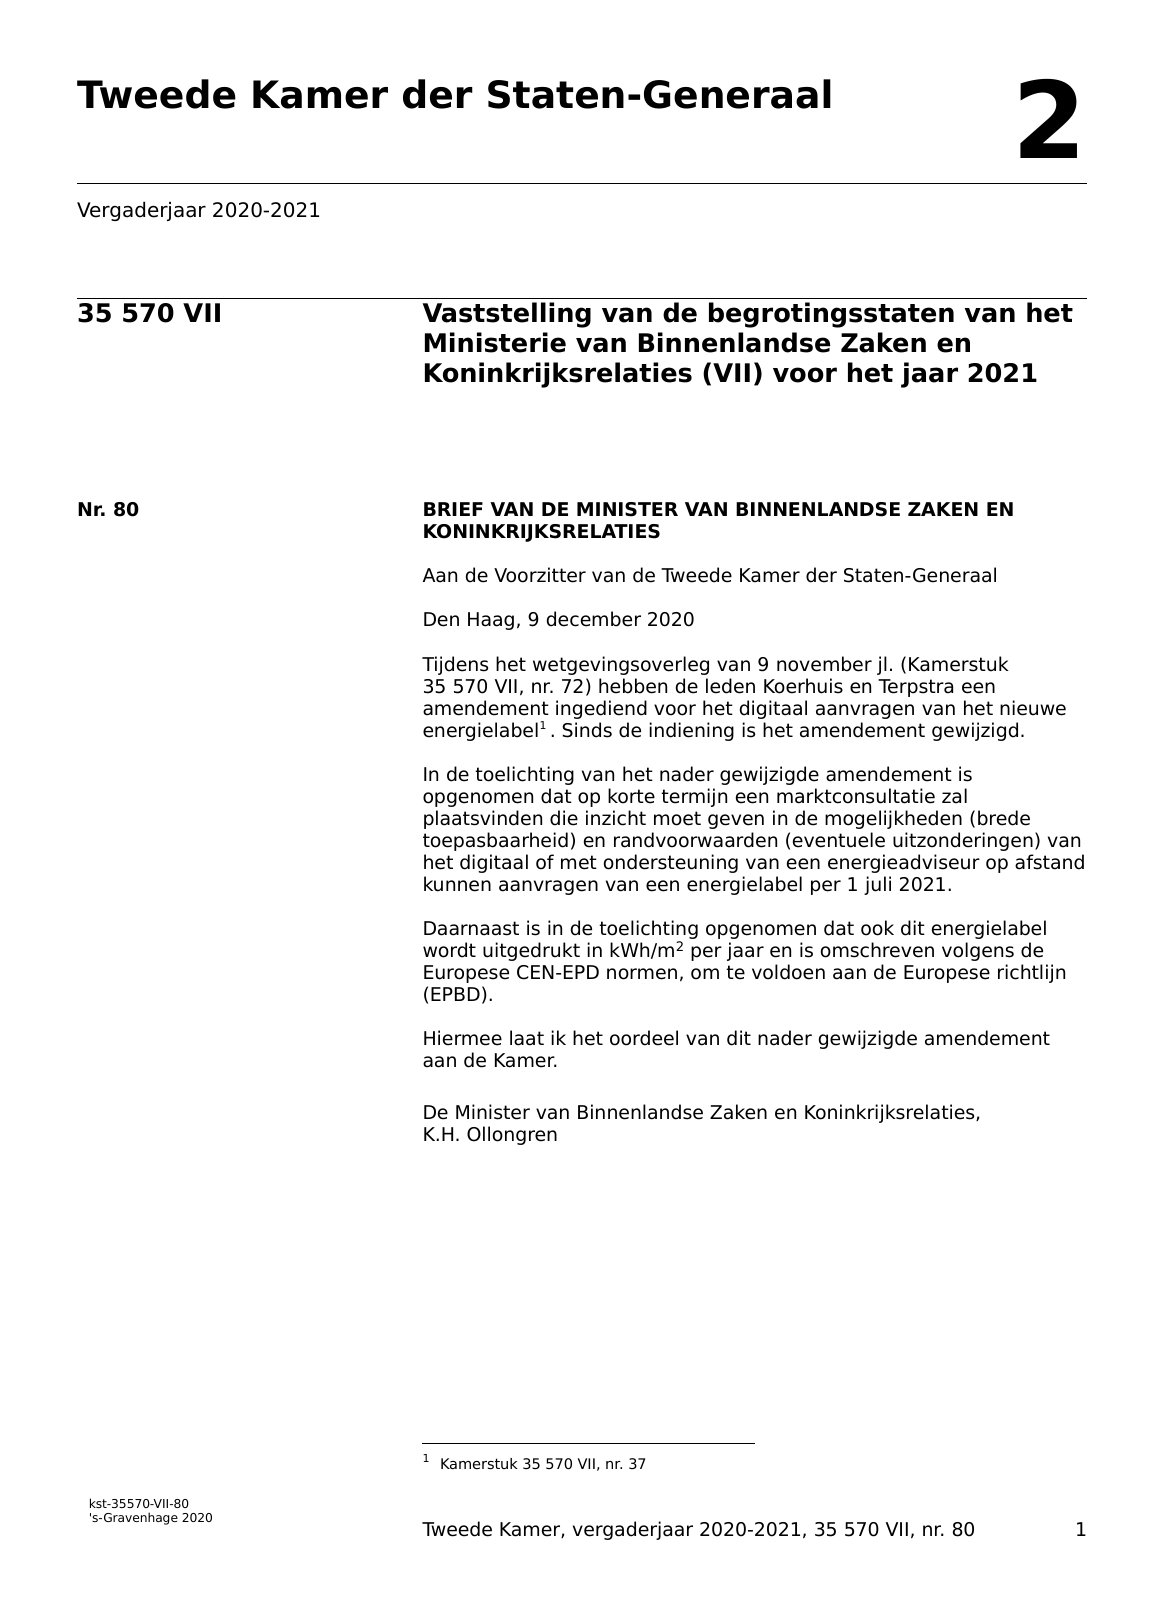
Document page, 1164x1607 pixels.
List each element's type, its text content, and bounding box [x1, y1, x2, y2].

text Tijdens het wetgevingsoverleg van 9 november jl. (Kamerstuk 35 570 VII, nr. 72) hebben de leden Koerhuis en Terpstra een amendement ingediend voor het digitaal aanvragen van het nieuwe energielabel. Sinds de indiening is het amendement gewijzigd. [422, 653, 1087, 741]
text Den Haag, 9 december 2020 [422, 609, 1087, 631]
subtitle 35 570 VII Vaststelling van de begrotingsstaten van het Ministerie van Binnenlandse Zaken en Koninkrijksrelaties (VII) voor het jaar 2021 [77, 299, 1087, 388]
text Aan de Voorzitter van de Tweede Kamer der Staten-Generaal [422, 565, 1087, 587]
text In de toelichting van het nader gewijzigde amendement is opgenomen dat op korte termijn een marktconsultatie zal plaatsvinden die inzicht moet geven in de mogelijkheden (brede toepasbaarheid) en randvoorwaarden (eventuele uitzonderingen) van het digitaal of met ondersteuning van een energieadviseur op afstand kunnen aanvragen van een energielabel per 1 juli 2021. [422, 764, 1087, 896]
table_header Tweede Kamer der Staten-Generaal [77, 59, 886, 183]
text Kamerstuk 35 570 VII, nr. 37 [422, 1452, 1087, 1474]
table_header 2 [886, 59, 1087, 183]
subtitle Nr. 80 BRIEF VAN DE MINISTER VAN BINNENLANDSE ZAKEN EN KONINKRIJKSRELATIES [77, 499, 1087, 543]
text Hiermee laat ik het oordeel van dit nader gewijzigde amendement aan de Kamer. [422, 1028, 1087, 1072]
text Daarnaast is in de toelichting opgenomen dat ook dit energielabel wordt uitgedrukt in kWh/m2 per jaar en is omschreven volgens de Europese CEN-EPD normen, om te voldoen aan de Europese richtlijn (EPBD). [422, 918, 1087, 1006]
text kst-35570-VII-80 [88, 1497, 323, 1511]
table_cell Vergaderjaar 2020-2021 [77, 184, 1087, 298]
text 's-Gravenhage 2020 [88, 1511, 323, 1525]
text De Minister van Binnenlandse Zaken en Koninkrijksrelaties, K.H. Ollongren [422, 1102, 1087, 1146]
